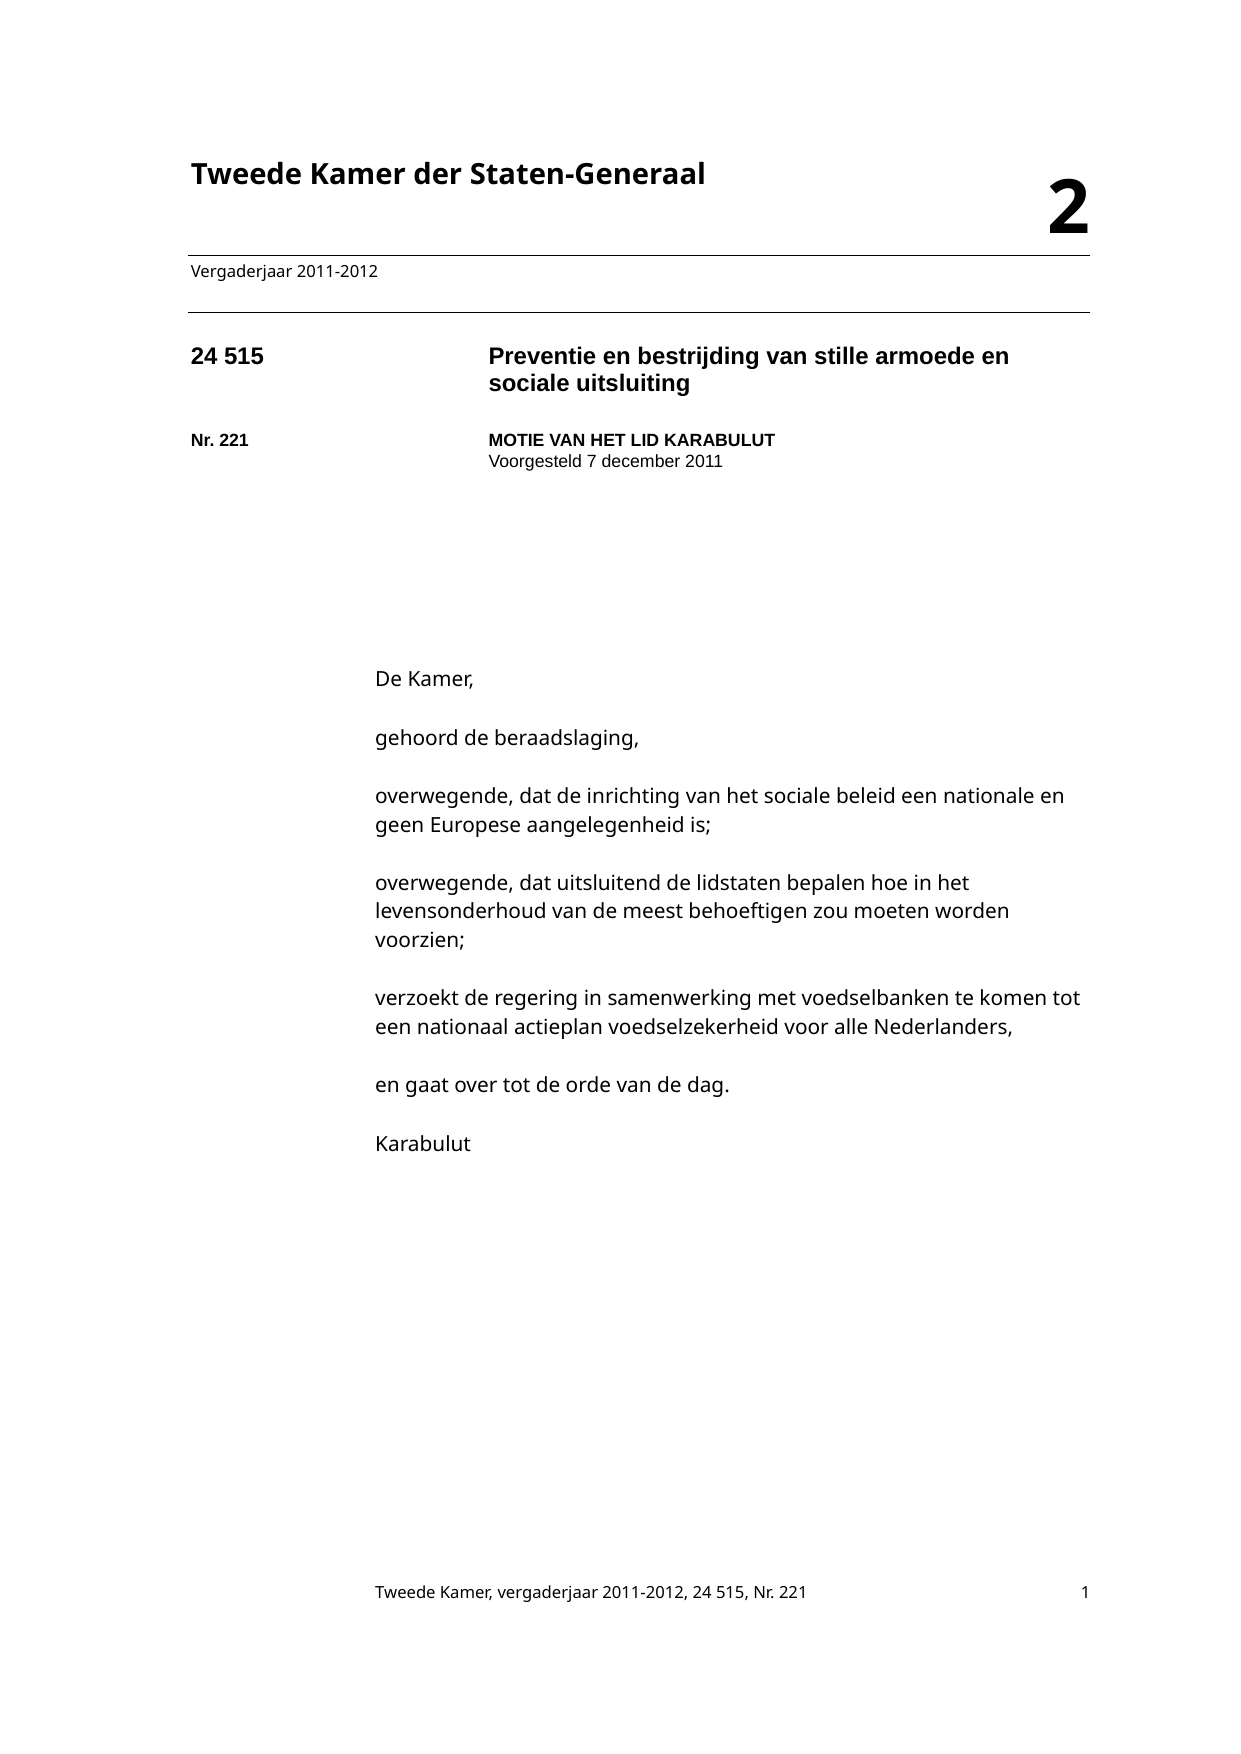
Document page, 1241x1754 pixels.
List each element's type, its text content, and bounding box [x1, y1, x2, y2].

table_cell [485, 256, 1090, 312]
text gehoord de beraadslaging, [375, 723, 1090, 751]
text verzoekt de regering in samenwerking met voedselbanken te komen tot een nationaal actieplan voedselzekerheid voor alle Nederlanders, [375, 983, 1090, 1040]
table_cell [188, 313, 485, 339]
table_cell 24 515 [188, 339, 485, 427]
text overwegende, dat de inrichting van het sociale beleid een nationale en geen Europese aangelegenheid is; [375, 781, 1090, 838]
table_cell MOTIE VAN HET LID KARABULUT Voorgesteld 7 december 2011 [485, 427, 1090, 546]
table_cell Preventie en bestrijding van stille armoede en sociale uitsluiting [485, 339, 1090, 427]
text en gaat over tot de orde van de dag. [375, 1070, 1090, 1099]
table_cell Vergaderjaar 2011-2012 [188, 256, 485, 312]
table_cell Nr. 221 [188, 427, 485, 546]
table_header Tweede Kamer der Staten-Generaal [188, 150, 909, 255]
table_cell [485, 313, 1090, 339]
text Karabulut [375, 1129, 1090, 1157]
text overwegende, dat uitsluitend de lidstaten bepalen hoe in het levensonderhoud van de meest behoeftigen zou moeten worden voorzien; [375, 868, 1090, 953]
table_header 2 [910, 150, 1090, 255]
text De Kamer, [375, 664, 1090, 693]
